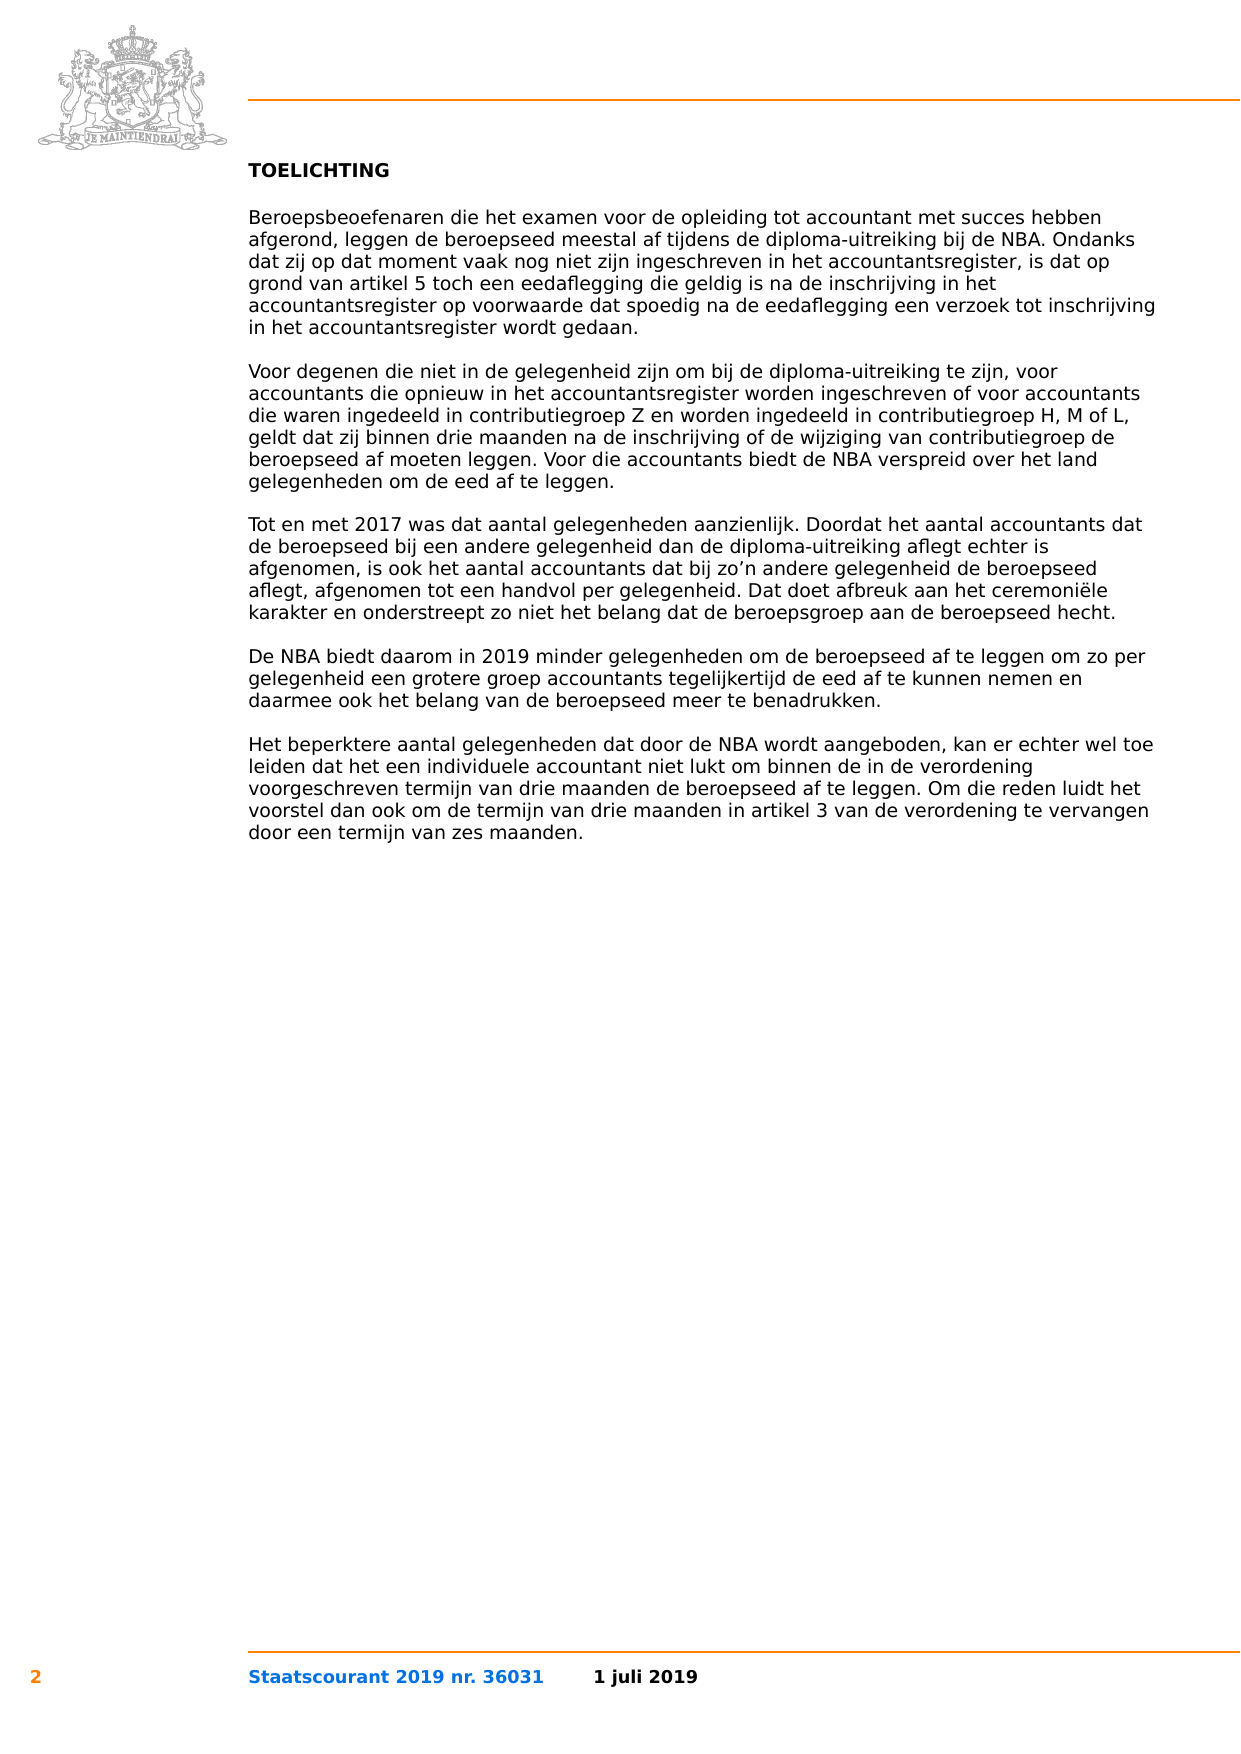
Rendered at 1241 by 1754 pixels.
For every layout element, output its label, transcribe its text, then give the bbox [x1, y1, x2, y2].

text Beroepsbeoefenaren die het examen voor de opleiding tot accountant met succes hebben afgerond, leggen de beroepseed meestal af tijdens de diploma-uitreiking bij de NBA. Ondanks dat zij op dat moment vaak nog niet zijn ingeschreven in het accountantsregister, is dat op grond van artikel 5 toch een eedaflegging die geldig is na de inschrijving in het accountantsregister op voorwaarde dat spoedig na de eedaflegging een verzoek tot inschrijving in het accountantsregister wordt gedaan. [248, 207, 1163, 339]
text De NBA biedt daarom in 2019 minder gelegenheden om de beroepseed af te leggen om zo per gelegenheid een grotere groep accountants tegelijkertijd de eed af te kunnen nemen en daarmee ook het belang van de beroepseed meer te benadrukken. [248, 646, 1163, 712]
picture [38, 25, 227, 150]
subtitle TOELICHTING [248, 160, 1163, 182]
text Voor degenen die niet in de gelegenheid zijn om bij de diploma-uitreiking te zijn, voor accountants die opnieuw in het accountantsregister worden ingeschreven of voor accountants die waren ingedeeld in contributiegroep Z en worden ingedeeld in contributiegroep H, M of L, geldt dat zij binnen drie maanden na de inschrijving of de wijziging van contributiegroep de beroepseed af moeten leggen. Voor die accountants biedt de NBA verspreid over het land gelegenheden om de eed af te leggen. [248, 361, 1163, 492]
text Het beperktere aantal gelegenheden dat door de NBA wordt aangeboden, kan er echter wel toe leiden dat het een individuele accountant niet lukt om binnen de in de verordening voorgeschreven termijn van drie maanden de beroepseed af te leggen. Om die reden luidt het voorstel dan ook om de termijn van drie maanden in artikel 3 van de verordening te vervangen door een termijn van zes maanden. [248, 734, 1163, 844]
text Tot en met 2017 was dat aantal gelegenheden aanzienlijk. Doordat het aantal accountants dat de beroepseed bij een andere gelegenheid dan de diploma-uitreiking aflegt echter is afgenomen, is ook het aantal accountants dat bij zo’n andere gelegenheid de beroepseed aflegt, afgenomen tot een handvol per gelegenheid. Dat doet afbreuk aan het ceremoniële karakter en onderstreept zo niet het belang dat de beroepsgroep aan de beroepseed hecht. [248, 514, 1163, 624]
